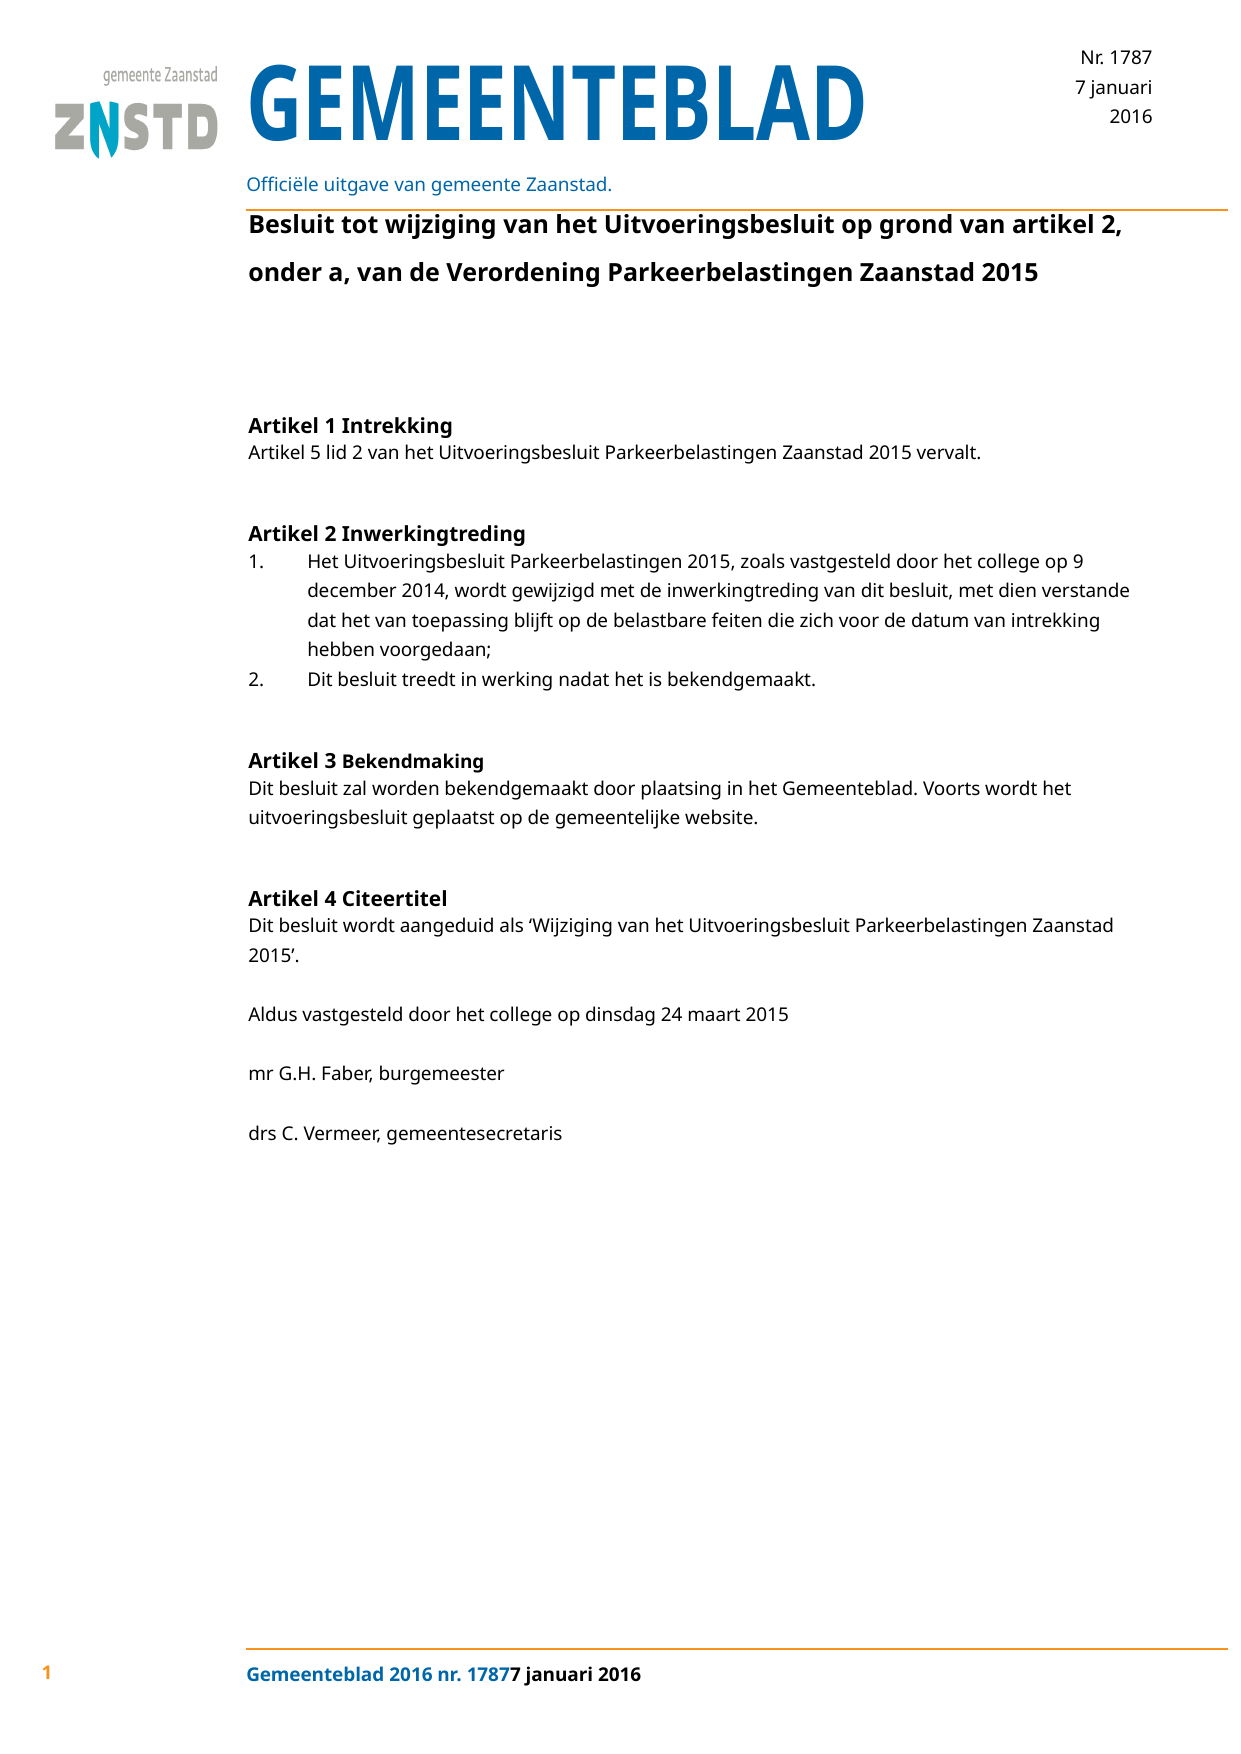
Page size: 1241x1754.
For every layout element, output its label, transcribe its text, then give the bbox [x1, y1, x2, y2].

text drs C. Vermeer, gemeentesecretaris [248, 1120, 1152, 1146]
text Dit besluit zal worden bekendgemaakt door plaatsing in het Gemeenteblad. Voorts wordt het uitvoeringsbesluit geplaatst op de gemeentelijke website. [248, 775, 1152, 830]
text mr G.H. Faber, burgemeester [248, 1061, 1152, 1086]
text Artikel 5 lid 2 van het Uitvoeringsbesluit Parkeerbelastingen Zaanstad 2015 vervalt. [248, 439, 1152, 465]
text Artikel 3 Bekendmaking [248, 746, 1152, 775]
text Aldus vastgesteld door het college op dinsdag 24 maart 2015 [248, 1001, 1152, 1027]
text Besluit tot wijziging van het Uitvoeringsbesluit op grond van artikel 2, onder a, van de Verordening Parkeerbelastingen Zaanstad 2015 [248, 211, 1152, 288]
text Artikel 4 Citeertitel [248, 884, 1152, 913]
text Artikel 1 Intrekking [248, 411, 1152, 439]
text Dit besluit wordt aangeduid als ‘Wijziging van het Uitvoeringsbesluit Parkeerbelastingen Zaanstad 2015’. [248, 913, 1152, 968]
list Het Uitvoeringsbesluit Parkeerbelastingen 2015, zoals vastgesteld door het college op 9 december 2014, wordt gewijzigd met de inwerkingtreding van dit besluit, met dien verstande dat het van toepassing blijft op de belastbare feiten die zich voor de datum van intrekking hebben voorgedaan; [248, 548, 1152, 662]
picture [41, 47, 231, 172]
text Artikel 2 Inwerkingtreding [248, 519, 1152, 548]
list Dit besluit treedt in werking nadat het is bekendgemaakt. [248, 666, 1152, 692]
